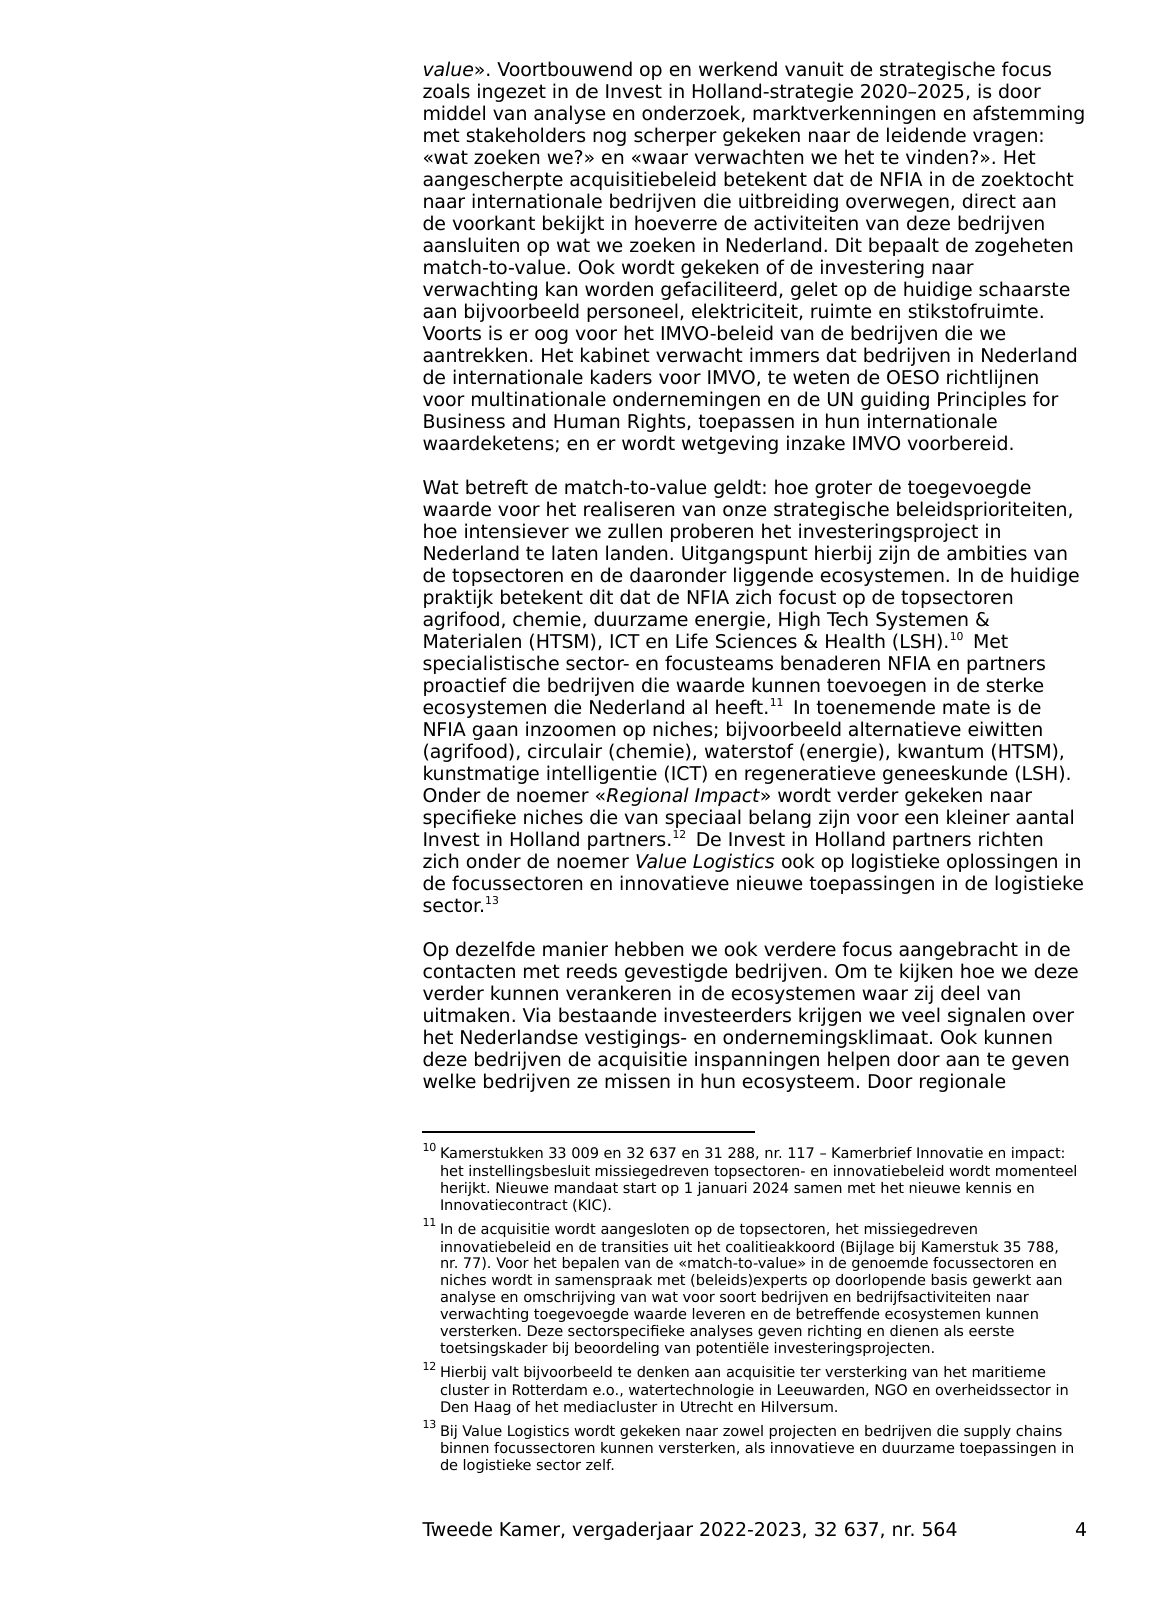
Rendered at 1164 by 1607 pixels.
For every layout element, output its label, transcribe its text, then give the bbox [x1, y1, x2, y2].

text Bij Value Logistics wordt gekeken naar zowel projecten en bedrijven die supply chains binnen focussectoren kunnen versterken, als innovatieve en duurzame toepassingen in de logistieke sector zelf. [422, 1418, 1087, 1474]
text Wat betreft de match-to-value geldt: hoe groter de toegevoegde waarde voor het realiseren van onze strategische beleidsprioriteiten, hoe intensiever we zullen proberen het investeringsproject in Nederland te laten landen. Uitgangspunt hierbij zijn de ambities van de topsectoren en de daaronder liggende ecosystemen. In de huidige praktijk betekent dit dat de NFIA zich focust op de topsectoren agrifood, chemie, duurzame energie, High Tech Systemen & Materialen (HTSM), ICT en Life Sciences & Health (LSH). Met specialistische sector- en focusteams benaderen NFIA en partners proactief die bedrijven die waarde kunnen toevoegen in de sterke ecosystemen die Nederland al heeft. In toenemende mate is de NFIA gaan inzoomen op niches; bijvoorbeeld alternatieve eiwitten (agrifood), circulair (chemie), waterstof (energie), kwantum (HTSM), kunstmatige intelligentie (ICT) en regeneratieve geneeskunde (LSH). Onder de noemer «Regional Impact» wordt verder gekeken naar specifieke niches die van speciaal belang zijn voor een kleiner aantal Invest in Holland partners. De Invest in Holland partners richten zich onder de noemer Value Logistics ook op logistieke oplossingen in de focussectoren en innovatieve nieuwe toepassingen in de logistieke sector. [422, 477, 1087, 916]
text value». Voortbouwend op en werkend vanuit de strategische focus zoals ingezet in de Invest in Holland-strategie 2020–2025, is door middel van analyse en onderzoek, marktverkenningen en afstemming met stakeholders nog scherper gekeken naar de leidende vragen: «wat zoeken we?» en «waar verwachten we het te vinden?». Het aangescherpte acquisitiebeleid betekent dat de NFIA in de zoektocht naar internationale bedrijven die uitbreiding overwegen, direct aan de voorkant bekijkt in hoeverre de activiteiten van deze bedrijven aansluiten op wat we zoeken in Nederland. Dit bepaalt de zogeheten match-to-value. Ook wordt gekeken of de investering naar verwachting kan worden gefaciliteerd, gelet op de huidige schaarste aan bijvoorbeeld personeel, elektriciteit, ruimte en stikstofruimte. Voorts is er oog voor het IMVO-beleid van de bedrijven die we aantrekken. Het kabinet verwacht immers dat bedrijven in Nederland de internationale kaders voor IMVO, te weten de OESO richtlijnen voor multinationale ondernemingen en de UN guiding Principles for Business and Human Rights, toepassen in hun internationale waardeketens; en er wordt wetgeving inzake IMVO voorbereid. [422, 59, 1087, 455]
text Hierbij valt bijvoorbeeld te denken aan acquisitie ter versterking van het maritieme cluster in Rotterdam e.o., watertechnologie in Leeuwarden, NGO en overheidssector in Den Haag of het mediacluster in Utrecht en Hilversum. [422, 1360, 1087, 1416]
text Op dezelfde manier hebben we ook verdere focus aangebracht in de contacten met reeds gevestigde bedrijven. Om te kijken hoe we deze verder kunnen verankeren in de ecosystemen waar zij deel van uitmaken. Via bestaande investeerders krijgen we veel signalen over het Nederlandse vestigings- en ondernemingsklimaat. Ook kunnen deze bedrijven de acquisitie inspanningen helpen door aan te geven welke bedrijven ze missen in hun ecosysteem. Door regionale [422, 939, 1087, 1092]
text Kamerstukken 33 009 en 32 637 en 31 288, nr. 117 – Kamerbrief Innovatie en impact: het instellingsbesluit missiegedreven topsectoren- en innovatiebeleid wordt momenteel herijkt. Nieuwe mandaat start op 1 januari 2024 samen met het nieuwe kennis en Innovatiecontract (KIC). [422, 1141, 1087, 1214]
text In de acquisitie wordt aangesloten op de topsectoren, het missiegedreven innovatiebeleid en de transities uit het coalitieakkoord (Bijlage bij Kamerstuk 35 788, nr. 77). Voor het bepalen van de «match-to-value» in de genoemde focussectoren en niches wordt in samenspraak met (beleids)experts op doorlopende basis gewerkt aan analyse en omschrijving van wat voor soort bedrijven en bedrijfsactiviteiten naar verwachting toegevoegde waarde leveren en de betreffende ecosystemen kunnen versterken. Deze sectorspecifieke analyses geven richting en dienen als eerste toetsingskader bij beoordeling van potentiële investeringsprojecten. [422, 1217, 1087, 1357]
